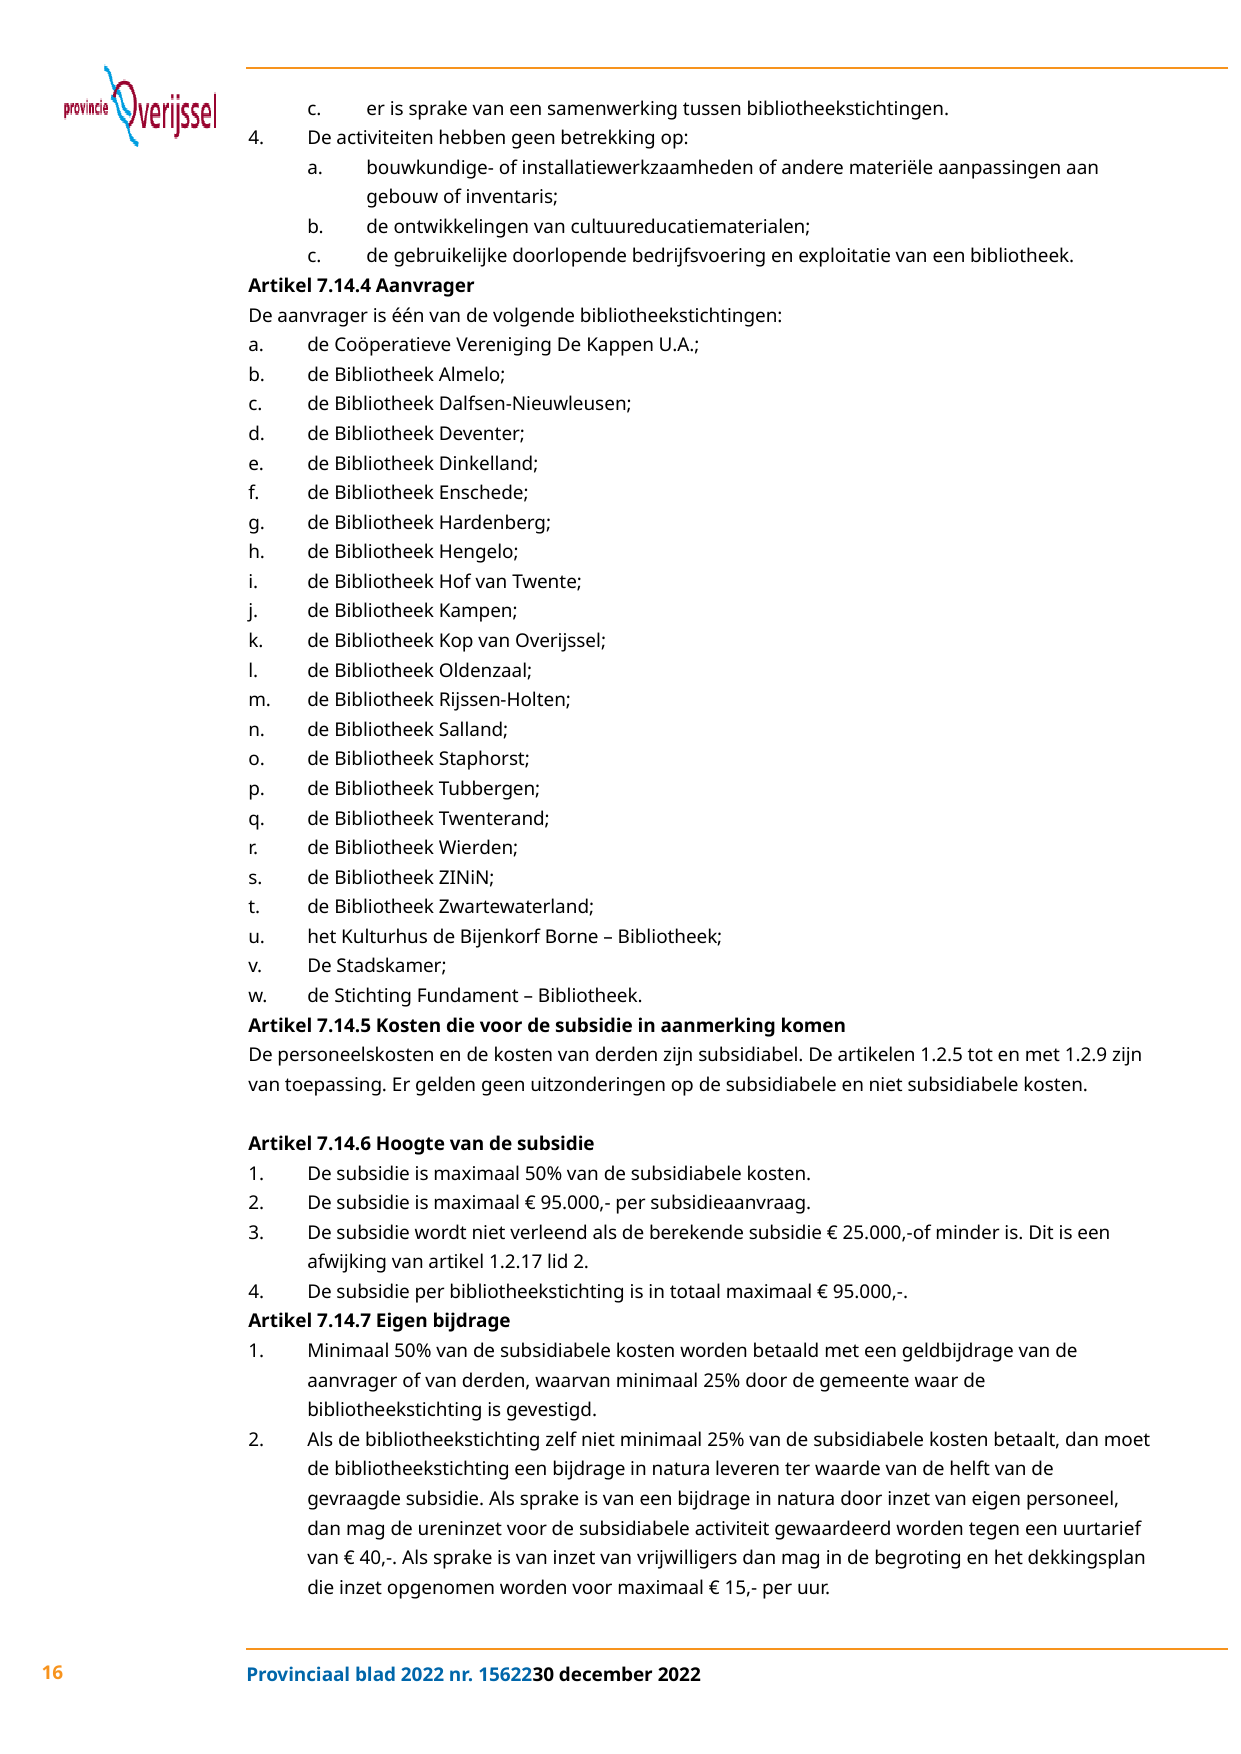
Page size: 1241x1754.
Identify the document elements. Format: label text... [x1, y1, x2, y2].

list de Coöperatieve Vereniging De Kappen U.A.; [248, 331, 1152, 357]
list de Stichting Fundament – Bibliotheek. [248, 982, 1152, 1008]
list de Bibliotheek Staphorst; [248, 746, 1152, 771]
list de Bibliotheek Enschede; [248, 479, 1152, 505]
text De personeelskosten en de kosten van derden zijn subsidiabel. De artikelen 1.2.5 tot en met 1.2.9 zijn van toepassing. Er gelden geen uitzonderingen op de subsidiabele en niet subsidiabele kosten. [248, 1041, 1152, 1097]
list Als de bibliotheekstichting zelf niet minimaal 25% van de subsidiabele kosten betaalt, dan moet de bibliotheekstichting een bijdrage in natura leveren ter waarde van de helft van de gevraagde subsidie. Als sprake is van een bijdrage in natura door inzet van eigen personeel, dan mag de ureninzet voor de subsidiabele activiteit gewaardeerd worden tegen een uurtarief van € 40,-. Als sprake is van inzet van vrijwilligers dan mag in de begroting en het dekkingsplan die inzet opgenomen worden voor maximaal € 15,- per uur. [248, 1426, 1152, 1600]
list de Bibliotheek Hengelo; [248, 538, 1152, 564]
text Artikel 7.14.5 Kosten die voor de subsidie in aanmerking komen [248, 1012, 1152, 1038]
list De subsidie per bibliotheekstichting is in totaal maximaal € 95.000,-. [248, 1278, 1152, 1304]
list de Bibliotheek Dalfsen-Nieuwleusen; [248, 391, 1152, 416]
list de Bibliotheek Rijssen-Holten; [248, 686, 1152, 712]
list de Bibliotheek Kampen; [248, 598, 1152, 623]
list de Bibliotheek Wierden; [248, 834, 1152, 860]
list de Bibliotheek Zwartewaterland; [248, 893, 1152, 919]
list de Bibliotheek Hardenberg; [248, 509, 1152, 535]
list bouwkundige- of installatiewerkzaamheden of andere materiële aanpassingen aan gebouw of inventaris; [307, 154, 1152, 209]
list de Bibliotheek Hof van Twente; [248, 568, 1152, 594]
list de Bibliotheek ZINiN; [248, 864, 1152, 890]
list De Stadskamer; [248, 953, 1152, 978]
list de Bibliotheek Twenterand; [248, 805, 1152, 831]
list de Bibliotheek Salland; [248, 716, 1152, 742]
text Artikel 7.14.6 Hoogte van de subsidie [248, 1130, 1152, 1156]
list De subsidie wordt niet verleend als de berekende subsidie € 25.000,-of minder is. Dit is een afwijking van artikel 1.2.17 lid 2. [248, 1219, 1152, 1274]
list de Bibliotheek Dinkelland; [248, 450, 1152, 476]
list Minimaal 50% van de subsidiabele kosten worden betaald met een geldbijdrage van de aanvrager of van derden, waarvan minimaal 25% door de gemeente waar de bibliotheekstichting is gevestigd. [248, 1337, 1152, 1422]
picture [41, 47, 231, 172]
list de gebruikelijke doorlopende bedrijfsvoering en exploitatie van een bibliotheek. [307, 243, 1152, 268]
text Artikel 7.14.4 Aanvrager [248, 272, 1152, 298]
list De subsidie is maximaal € 95.000,- per subsidieaanvraag. [248, 1189, 1152, 1215]
text Artikel 7.14.7 Eigen bijdrage [248, 1308, 1152, 1333]
list de ontwikkelingen van cultuureducatiematerialen; [307, 213, 1152, 239]
list de Bibliotheek Almelo; [248, 361, 1152, 387]
list De subsidie is maximaal 50% van de subsidiabele kosten. [248, 1160, 1152, 1186]
list de Bibliotheek Oldenzaal; [248, 657, 1152, 683]
list de Bibliotheek Deventer; [248, 420, 1152, 446]
list de Bibliotheek Tubbergen; [248, 775, 1152, 801]
list er is sprake van een samenwerking tussen bibliotheekstichtingen. [307, 95, 1152, 121]
list het Kulturhus de Bijenkorf Borne – Bibliotheek; [248, 923, 1152, 949]
text De aanvrager is één van de volgende bibliotheekstichtingen: [248, 302, 1152, 328]
list de Bibliotheek Kop van Overijssel; [248, 627, 1152, 653]
list De activiteiten hebben geen betrekking op: [248, 124, 1152, 150]
